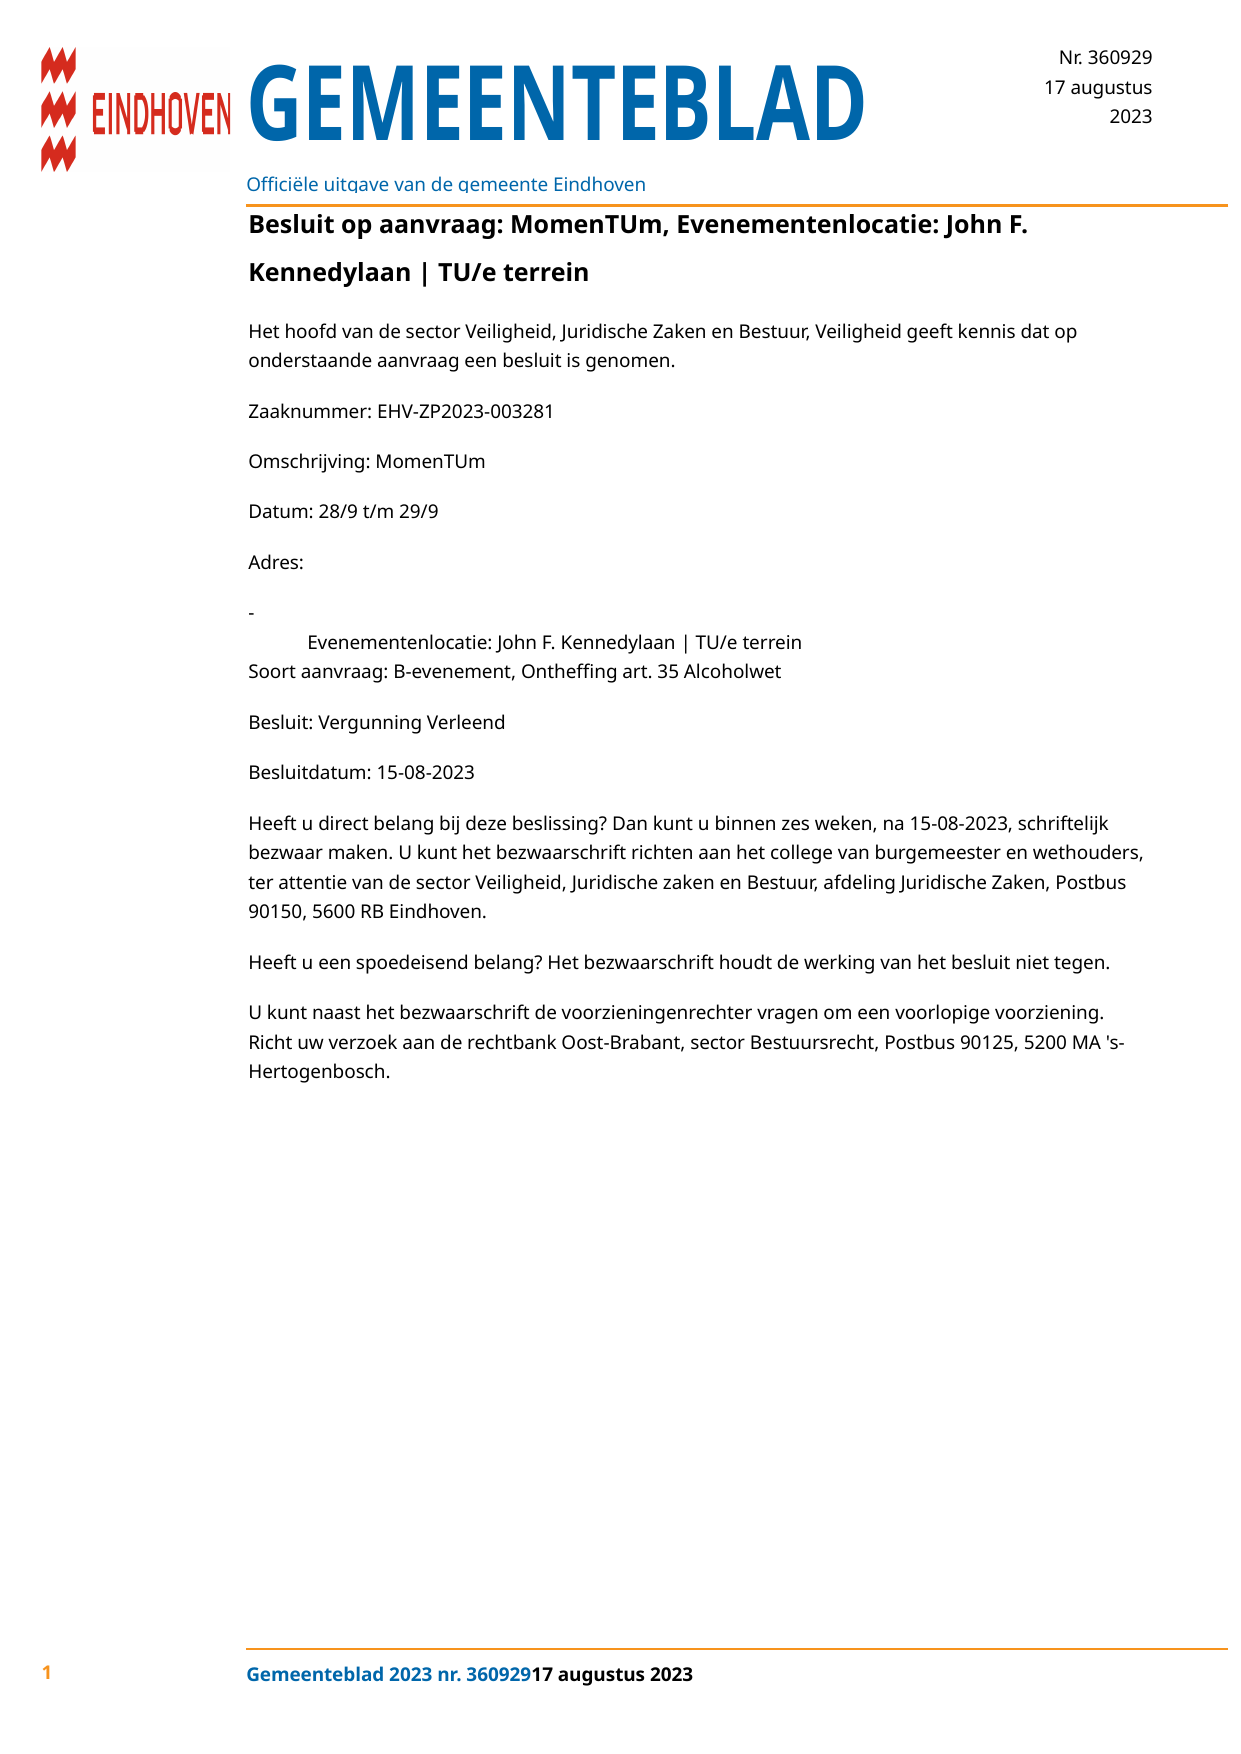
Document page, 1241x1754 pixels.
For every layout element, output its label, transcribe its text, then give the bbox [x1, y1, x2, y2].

text Besluit: Vergunning Verleend [248, 709, 1152, 735]
text Het hoofd van de sector Veiligheid, Juridische Zaken en Bestuur, Veiligheid geeft kennis dat op onderstaande aanvraag een besluit is genomen. [248, 318, 1152, 373]
text Soort aanvraag: B-evenement, Ontheffing art. 35 Alcoholwet [248, 659, 1152, 684]
list Evenementenlocatie: John F. Kennedylaan | TU/e terrein [248, 629, 1152, 655]
text Zaaknummer: EHV-ZP2023-003281 [248, 398, 1152, 424]
picture [41, 47, 231, 172]
text Datum: 28/9 t/m 29/9 [248, 499, 1152, 524]
text Besluit op aanvraag: MomenTUm, Evenementenlocatie: John F. Kennedylaan | TU/e terrein [248, 207, 1152, 288]
text U kunt naast het bezwaarschrift de voorzieningenrechter vragen om een voorlopige voorziening. Richt uw verzoek aan de rechtbank Oost-Brabant, sector Bestuursrecht, Postbus 90125, 5200 MA 's-Hertogenbosch. [248, 999, 1152, 1084]
text Adres: [248, 549, 1152, 575]
text Heeft u direct belang bij deze beslissing? Dan kunt u binnen zes weken, na 15-08-2023, schriftelijk bezwaar maken. U kunt het bezwaarschrift richten aan het college van burgemeester en wethouders, ter attentie van de sector Veiligheid, Juridische zaken en Bestuur, afdeling Juridische Zaken, Postbus 90150, 5600 RB Eindhoven. [248, 810, 1152, 924]
text Heeft u een spoedeisend belang? Het bezwaarschrift houdt de werking van het besluit niet tegen. [248, 949, 1152, 975]
text Omschrijving: MomenTUm [248, 448, 1152, 474]
text Besluitdatum: 15-08-2023 [248, 759, 1152, 785]
